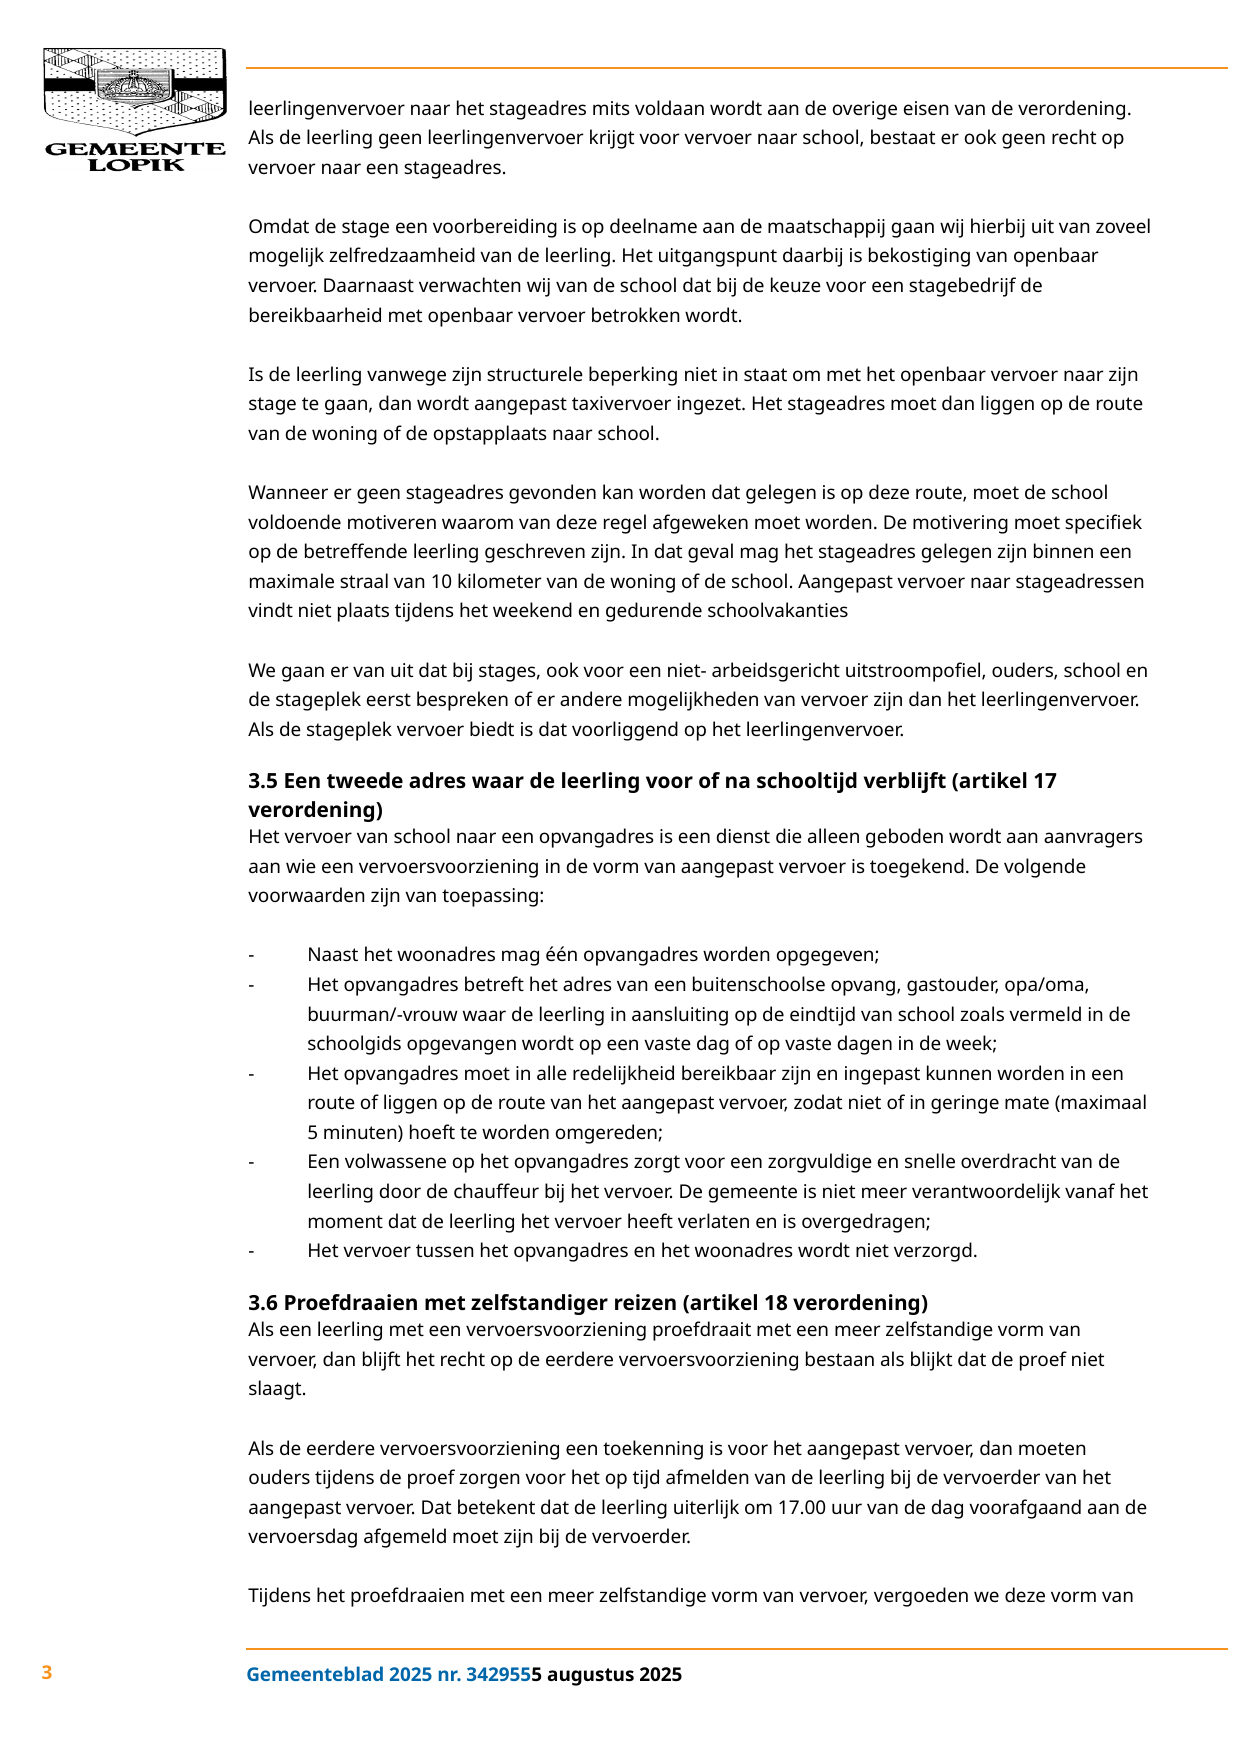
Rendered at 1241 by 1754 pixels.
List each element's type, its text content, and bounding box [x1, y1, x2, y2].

text Als de eerdere vervoersvoorziening een toekenning is voor het aangepast vervoer, dan moeten ouders tijdens de proef zorgen voor het op tijd afmelden van de leerling bij de vervoerder van het aangepast vervoer. Dat betekent dat de leerling uiterlijk om 17.00 uur van de dag voorafgaand aan de vervoersdag afgemeld moet zijn bij de vervoerder. [248, 1435, 1152, 1549]
text We gaan er van uit dat bij stages, ook voor een niet- arbeidsgericht uitstroompofiel, ouders, school en de stageplek eerst bespreken of er andere mogelijkheden van vervoer zijn dan het leerlingenvervoer. Als de stageplek vervoer biedt is dat voorliggend op het leerlingenvervoer. [248, 657, 1152, 742]
text Tijdens het proefdraaien met een meer zelfstandige vorm van vervoer, vergoeden we deze vorm van [248, 1583, 1152, 1608]
text Als een leerling met een vervoersvoorziening proefdraait met een meer zelfstandige vorm van vervoer, dan blijft het recht op de eerdere vervoersvoorziening bestaan als blijkt dat de proef niet slaagt. [248, 1316, 1152, 1401]
text 3.5 Een tweede adres waar de leerling voor of na schooltijd verblijft (artikel 17 verordening) [248, 766, 1152, 823]
list Naast het woonadres mag één opvangadres worden opgegeven; [248, 942, 1152, 967]
list Het vervoer tussen het opvangadres en het woonadres wordt niet verzorgd. [248, 1237, 1152, 1263]
text 3.6 Proefdraaien met zelfstandiger reizen (artikel 18 verordening) [248, 1288, 1152, 1316]
list Een volwassene op het opvangadres zorgt voor een zorgvuldige en snelle overdracht van de leerling door de chauffeur bij het vervoer. De gemeente is niet meer verantwoordelijk vanaf het moment dat de leerling het vervoer heeft verlaten en is overgedragen; [248, 1149, 1152, 1234]
list Het opvangadres betreft het adres van een buitenschoolse opvang, gastouder, opa/oma, buurman/-vrouw waar de leerling in aansluiting op de eindtijd van school zoals vermeld in de schoolgids opgevangen wordt op een vaste dag of op vaste dagen in de week; [248, 971, 1152, 1056]
text Omdat de stage een voorbereiding is op deelname aan de maatschappij gaan wij hierbij uit van zoveel mogelijk zelfredzaamheid van de leerling. Het uitgangspunt daarbij is bekostiging van openbaar vervoer. Daarnaast verwachten wij van de school dat bij de keuze voor een stagebedrijf de bereikbaarheid met openbaar vervoer betrokken wordt. [248, 213, 1152, 328]
text Is de leerling vanwege zijn structurele beperking niet in staat om met het openbaar vervoer naar zijn stage te gaan, dan wordt aangepast taxivervoer ingezet. Het stageadres moet dan liggen op de route van de woning of de opstapplaats naar school. [248, 361, 1152, 446]
picture [41, 47, 231, 172]
text leerlingenvervoer naar het stageadres mits voldaan wordt aan de overige eisen van de verordening. Als de leerling geen leerlingenvervoer krijgt voor vervoer naar school, bestaat er ook geen recht op vervoer naar een stageadres. [248, 95, 1152, 180]
text Wanneer er geen stageadres gevonden kan worden dat gelegen is op deze route, moet de school voldoende motiveren waarom van deze regel afgeweken moet worden. De motivering moet specifiek op de betreffende leerling geschreven zijn. In dat geval mag het stageadres gelegen zijn binnen een maximale straal van 10 kilometer van de woning of de school. Aangepast vervoer naar stageadressen vindt niet plaats tijdens het weekend en gedurende schoolvakanties [248, 479, 1152, 623]
list Het opvangadres moet in alle redelijkheid bereikbaar zijn en ingepast kunnen worden in een route of liggen op de route van het aangepast vervoer, zodat niet of in geringe mate (maximaal 5 minuten) hoeft te worden omgereden; [248, 1060, 1152, 1145]
text Het vervoer van school naar een opvangadres is een dienst die alleen geboden wordt aan aanvragers aan wie een vervoersvoorziening in de vorm van aangepast vervoer is toegekend. De volgende voorwaarden zijn van toepassing: [248, 823, 1152, 908]
